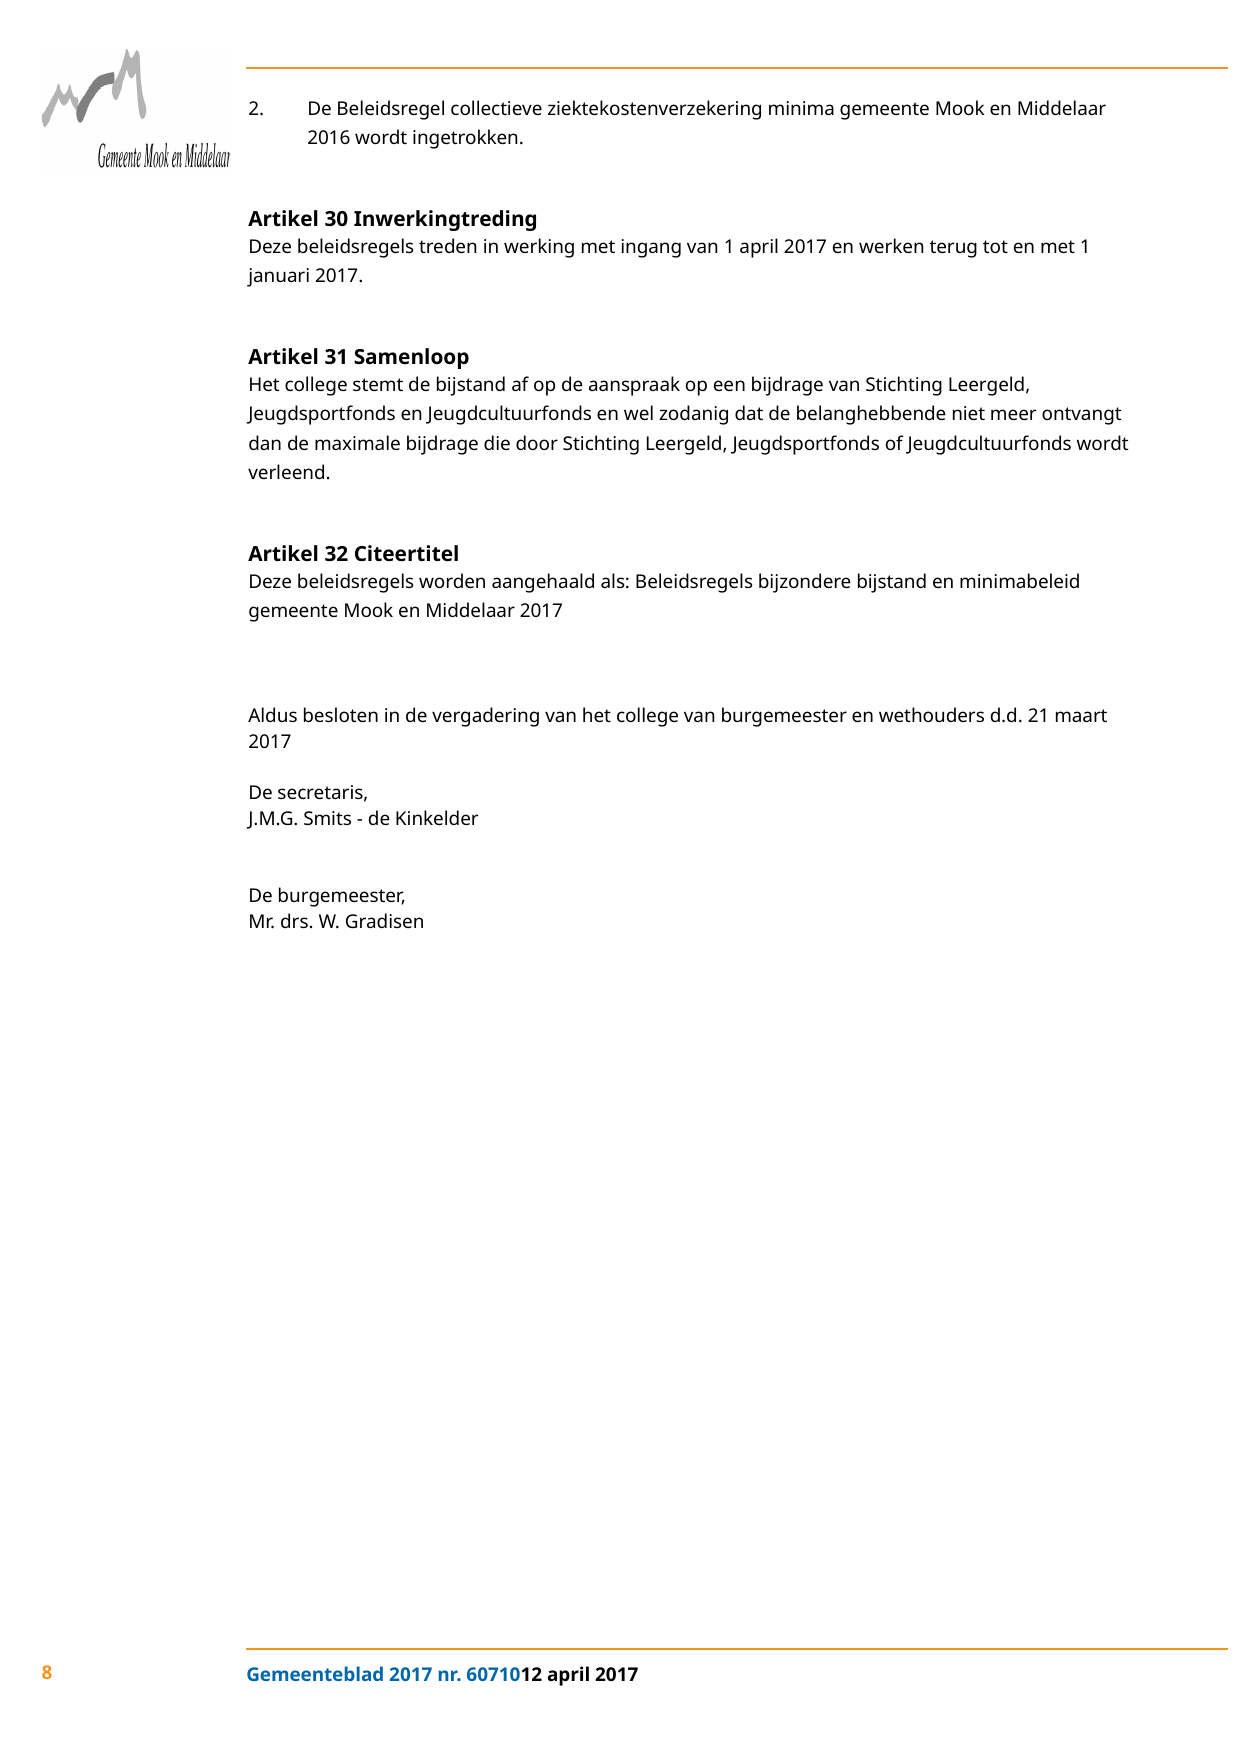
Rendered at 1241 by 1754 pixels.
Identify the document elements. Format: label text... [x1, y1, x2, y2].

text Deze beleidsregels treden in werking met ingang van 1 april 2017 en werken terug tot en met 1 januari 2017. [248, 233, 1152, 288]
text Artikel 31 Samenloop [248, 342, 1152, 371]
picture [41, 47, 231, 172]
text Mr. drs. W. Gradisen [248, 908, 1152, 934]
text Artikel 30 Inwerkingtreding [248, 204, 1152, 233]
text De secretaris, [248, 779, 1152, 805]
text Het college stemt de bijstand af op de aanspraak op een bijdrage van Stichting Leergeld, Jeugdsportfonds en Jeugdcultuurfonds en wel zodanig dat de belanghebbende niet meer ontvangt dan de maximale bijdrage die door Stichting Leergeld, Jeugdsportfonds of Jeugdcultuurfonds wordt verleend. [248, 371, 1152, 485]
text Deze beleidsregels worden aangehaald als: Beleidsregels bijzondere bijstand en minimabeleid gemeente Mook en Middelaar 2017 [248, 568, 1152, 623]
text De burgemeester, [248, 882, 1152, 908]
text Aldus besloten in de vergadering van het college van burgemeester en wethouders d.d. 21 maart 2017 [248, 702, 1152, 754]
text Artikel 32 Citeertitel [248, 539, 1152, 568]
text J.M.G. Smits - de Kinkelder [248, 805, 1152, 831]
list De Beleidsregel collectieve ziektekostenverzekering minima gemeente Mook en Middelaar 2016 wordt ingetrokken. [248, 95, 1152, 150]
